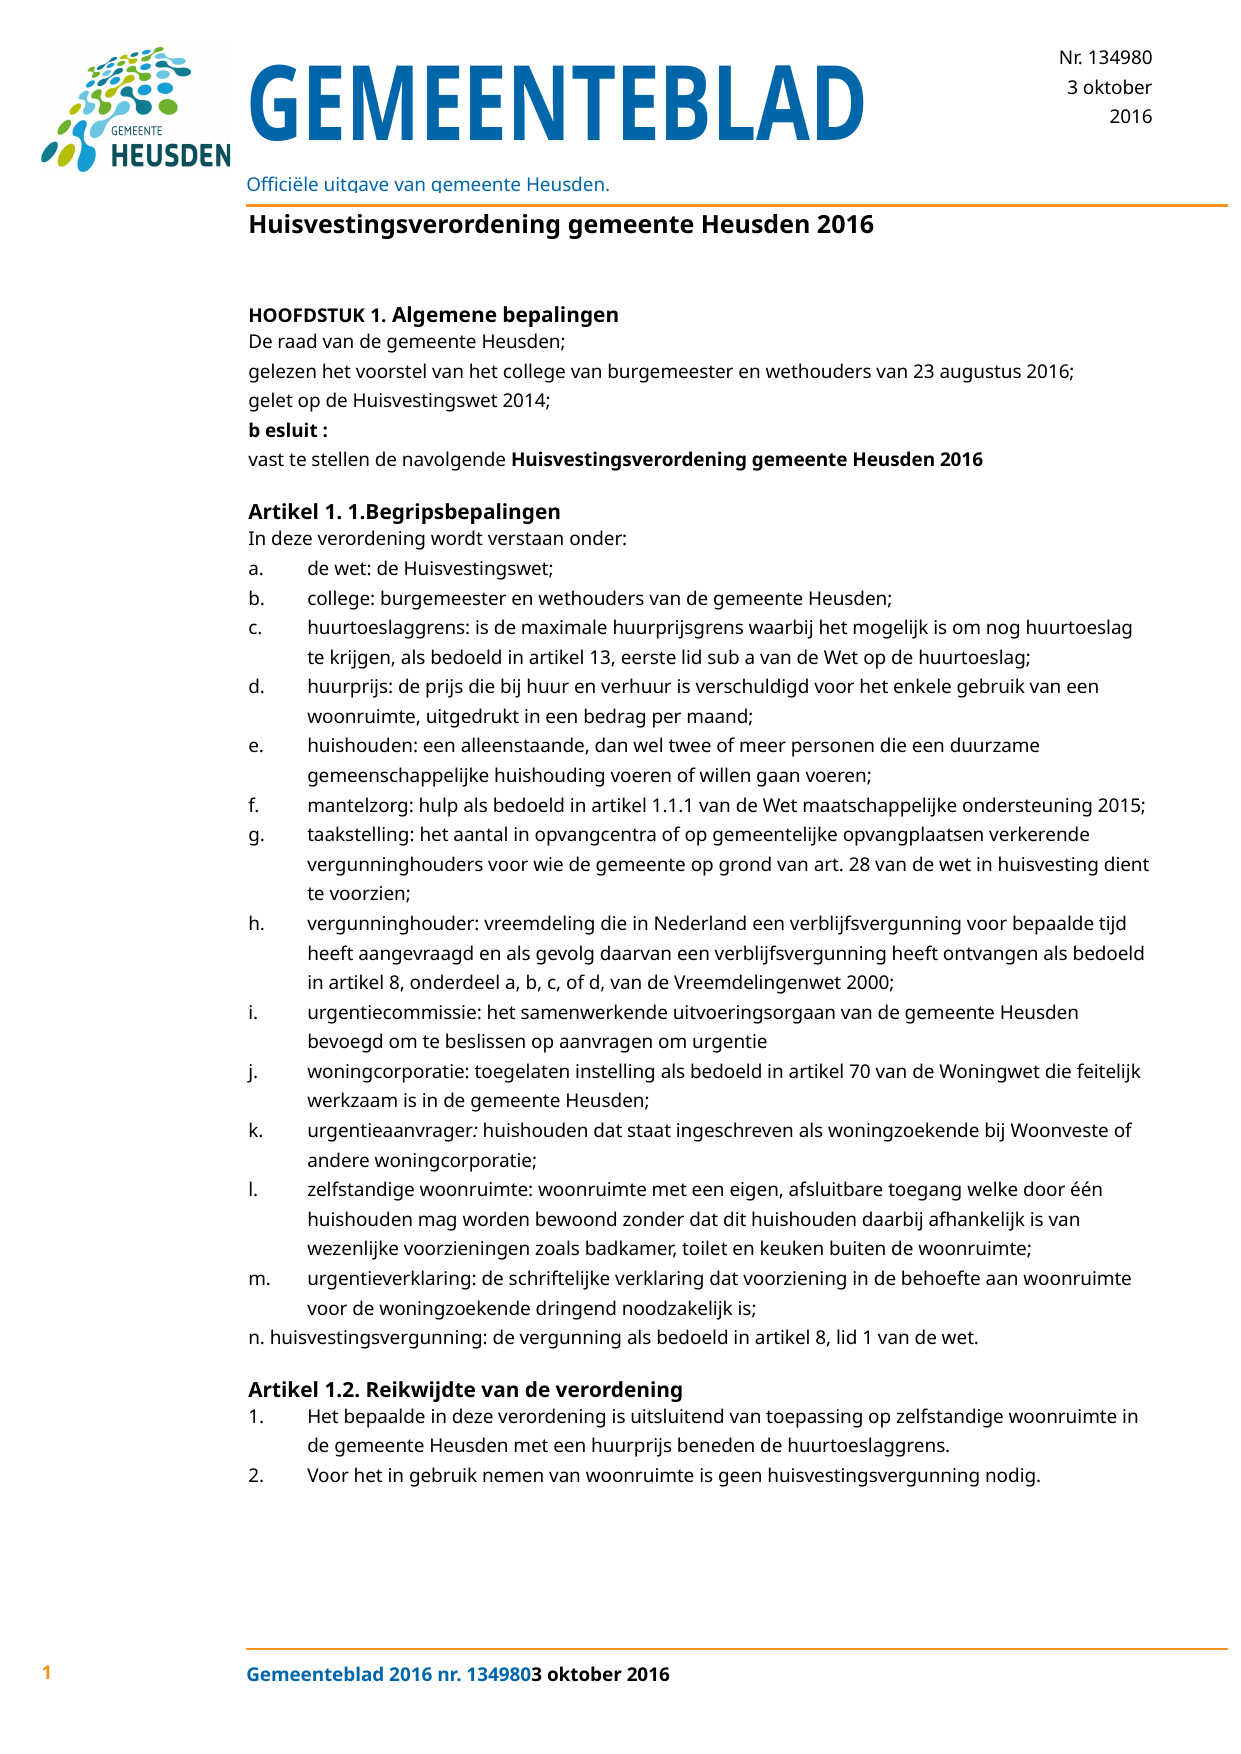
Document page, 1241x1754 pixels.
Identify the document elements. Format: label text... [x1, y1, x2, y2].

text De raad van de gemeente Heusden; [248, 328, 1152, 354]
list woningcorporatie: toegelaten instelling als bedoeld in artikel 70 van de Woningwet die feitelijk werkzaam is in de gemeente Heusden; [248, 1058, 1152, 1113]
text Artikel 1. 1.Begripsbepalingen [248, 497, 1152, 526]
list vergunninghouder: vreemdeling die in Nederland een verblijfsvergunning voor bepaalde tijd heeft aangevraagd en als gevolg daarvan een verblijfsvergunning heeft ontvangen als bedoeld in artikel 8, onderdeel a, b, c, of d, van de Vreemdelingenwet 2000; [248, 910, 1152, 995]
list huishouden: een alleenstaande, dan wel twee of meer personen die een duurzame gemeenschappelijke huishouding voeren of willen gaan voeren; [248, 733, 1152, 788]
text gelezen het voorstel van het college van burgemeester en wethouders van 23 augustus 2016; [248, 358, 1152, 384]
text Huisvestingsverordening gemeente Heusden 2016 [248, 207, 1152, 241]
list zelfstandige woonruimte: woonruimte met een eigen, afsluitbare toegang welke door één huishouden mag worden bewoond zonder dat dit huishouden daarbij afhankelijk is van wezenlijke voorzieningen zoals badkamer, toilet en keuken buiten de woonruimte; [248, 1176, 1152, 1261]
text n. huisvestingsvergunning: de vergunning als bedoeld in artikel 8, lid 1 van de wet. [248, 1324, 1152, 1350]
text Artikel 1.2. Reikwijdte van de verordening [248, 1375, 1152, 1403]
list de wet: de Huisvestingswet; [248, 555, 1152, 581]
text In deze verordening wordt verstaan onder: [248, 526, 1152, 551]
list urgentieverklaring: de schriftelijke verklaring dat voorziening in de behoefte aan woonruimte voor de woningzoekende dringend noodzakelijk is; [248, 1265, 1152, 1320]
text gelet op de Huisvestingswet 2014; [248, 387, 1152, 413]
list taakstelling: het aantal in opvangcentra of op gemeentelijke opvangplaatsen verkerende vergunninghouders voor wie de gemeente op grond van art. 28 van de wet in huisvesting dient te voorzien; [248, 821, 1152, 906]
text b esluit : [248, 417, 1152, 443]
text vast te stellen de navolgende Huisvestingsverordening gemeente Heusden 2016 [248, 447, 1152, 472]
list huurtoeslaggrens: is de maximale huurprijsgrens waarbij het mogelijk is om nog huurtoeslag te krijgen, als bedoeld in artikel 13, eerste lid sub a van de Wet op de huurtoeslag; [248, 614, 1152, 669]
list huurprijs: de prijs die bij huur en verhuur is verschuldigd voor het enkele gebruik van een woonruimte, uitgedrukt in een bedrag per maand; [248, 673, 1152, 729]
picture [41, 47, 231, 172]
list Voor het in gebruik nemen van woonruimte is geen huisvestingsvergunning nodig. [248, 1462, 1152, 1488]
list Het bepaalde in deze verordening is uitsluitend van toepassing op zelfstandige woonruimte in de gemeente Heusden met een huurprijs beneden de huurtoeslaggrens. [248, 1403, 1152, 1458]
list mantelzorg: hulp als bedoeld in artikel 1.1.1 van de Wet maatschappelijke ondersteuning 2015; [248, 792, 1152, 817]
list college: burgemeester en wethouders van de gemeente Heusden; [248, 585, 1152, 610]
list urgentiecommissie: het samenwerkende uitvoeringsorgaan van de gemeente Heusden bevoegd om te beslissen op aanvragen om urgentie [248, 999, 1152, 1054]
text HOOFDSTUK 1. Algemene bepalingen [248, 300, 1152, 328]
list urgentieaanvrager: huishouden dat staat ingeschreven als woningzoekende bij Woonveste of andere woningcorporatie; [248, 1117, 1152, 1172]
